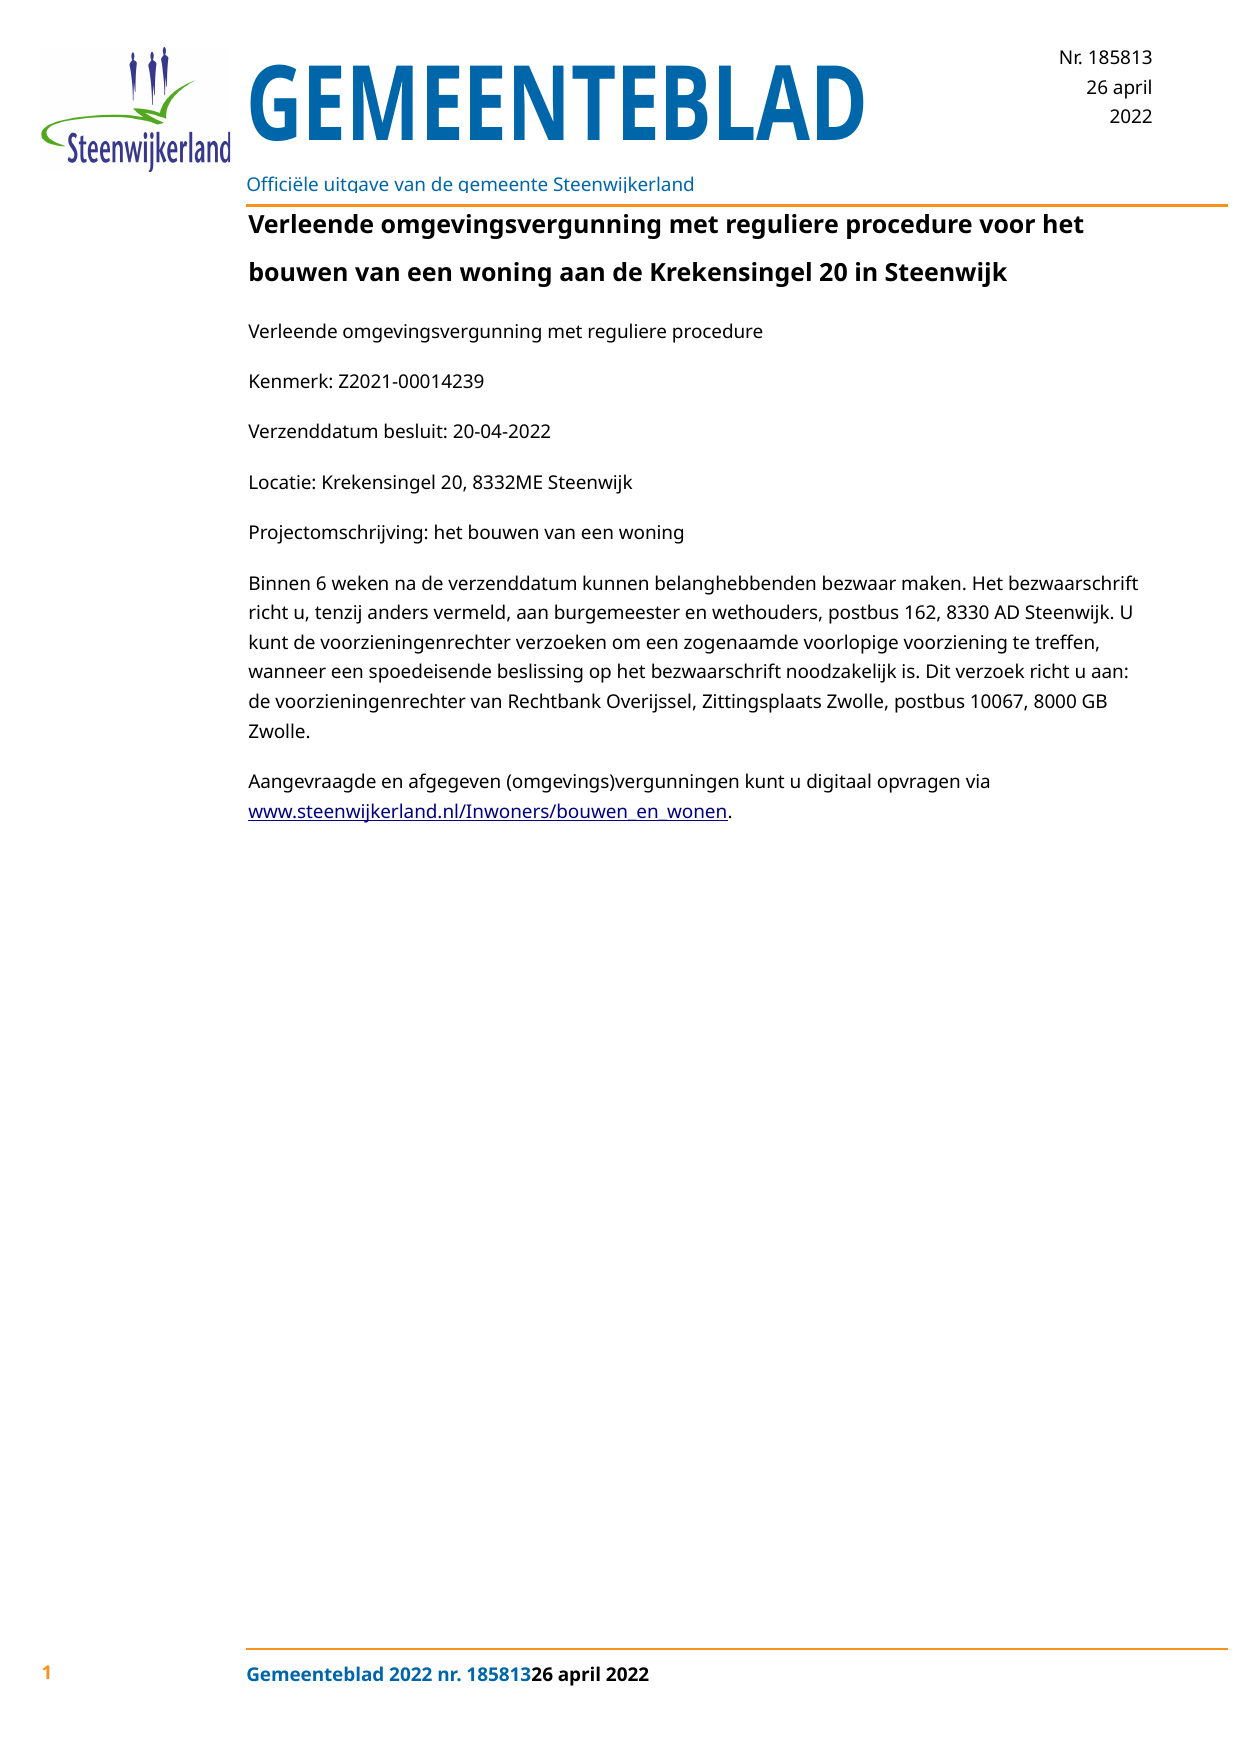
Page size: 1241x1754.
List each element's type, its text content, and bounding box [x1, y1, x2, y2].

text Verleende omgevingsvergunning met reguliere procedure [248, 318, 1152, 344]
text Aangevraagde en afgegeven (omgevings)vergunningen kunt u digitaal opvragen via www.steenwijkerland.nl/Inwoners/bouwen_en_wonen. [248, 768, 1152, 824]
text Verleende omgevingsvergunning met reguliere procedure voor het bouwen van een woning aan de Krekensingel 20 in Steenwijk [248, 207, 1152, 288]
picture [41, 47, 231, 172]
text Projectomschrijving: het bouwen van een woning [248, 519, 1152, 545]
text Binnen 6 weken na de verzenddatum kunnen belanghebbenden bezwaar maken. Het bezwaarschrift richt u, tenzij anders vermeld, aan burgemeester en wethouders, postbus 162, 8330 AD Steenwijk. U kunt de voorzieningenrechter verzoeken om een zogenaamde voorlopige voorziening te treffen, wanneer een spoedeisende beslissing op het bezwaarschrift noodzakelijk is. Dit verzoek richt u aan: de voorzieningenrechter van Rechtbank Overijssel, Zittingsplaats Zwolle, postbus 10067, 8000 GB Zwolle. [248, 570, 1152, 744]
text Locatie: Krekensingel 20, 8332ME Steenwijk [248, 469, 1152, 495]
text Kenmerk: Z2021-00014239 [248, 368, 1152, 394]
text Verzenddatum besluit: 20-04-2022 [248, 419, 1152, 444]
